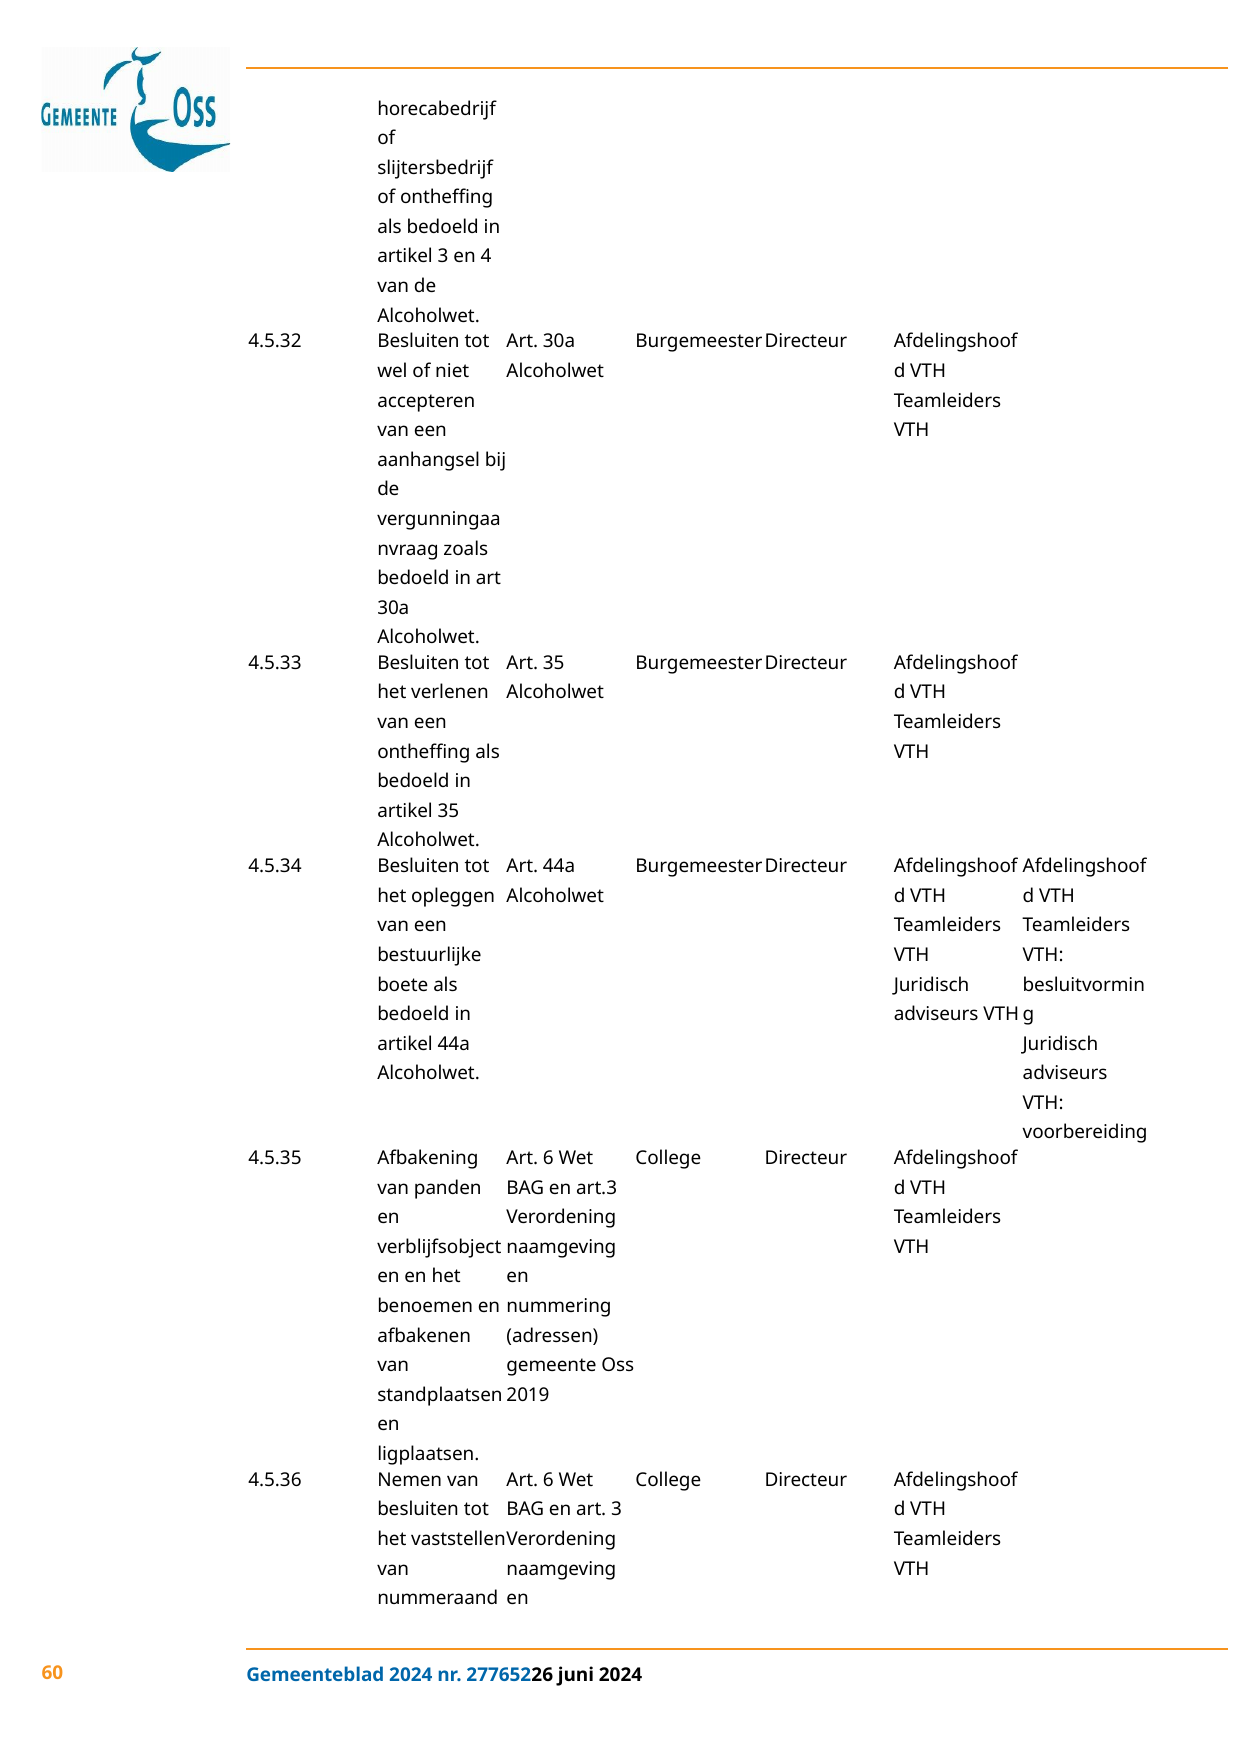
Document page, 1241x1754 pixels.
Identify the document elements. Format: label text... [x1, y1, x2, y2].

table_cell Burgemeester [635, 649, 764, 852]
table_cell Directeur [764, 649, 893, 852]
table_cell College [635, 1144, 764, 1466]
table_cell Art. 6 Wet BAG en art.3 Verordening naamgeving en nummering (adressen) gemeente Oss 2019 [506, 1144, 635, 1466]
picture [41, 47, 231, 172]
table_cell Nemen van besluiten tot het vaststellen van nummeraand [377, 1466, 506, 1610]
table_cell Besluiten tot het opleggen van een bestuurlijke boete als bedoeld in artikel 44a Alcoholwet. [377, 853, 506, 1144]
table_cell [635, 95, 764, 328]
table_cell [1023, 1466, 1152, 1610]
table_cell Afdelingshoofd VTH Teamleiders VTH [894, 1466, 1022, 1610]
table_cell 4.5.35 [248, 1144, 377, 1466]
table_cell 4.5.33 [248, 649, 377, 852]
table_cell Directeur [764, 853, 893, 1144]
table_cell Directeur [764, 328, 893, 649]
table_cell [1023, 328, 1152, 649]
table_cell Afdelingshoofd VTH Teamleiders VTH: besluitvorming Juridisch adviseurs VTH: voorbereiding [1023, 853, 1152, 1144]
table_cell Afdelingshoofd VTH Teamleiders VTH [894, 1144, 1022, 1466]
table_cell Art. 6 Wet BAG en art. 3 Verordening naamgeving en [506, 1466, 635, 1610]
table_cell Afdelingshoofd VTH Teamleiders VTH [894, 328, 1022, 649]
table_cell horecabedrijf of slijtersbedrijf of ontheffing als bedoeld in artikel 3 en 4 van de Alcoholwet. [377, 95, 506, 328]
table_cell 4.5.36 [248, 1466, 377, 1610]
table_cell Besluiten tot wel of niet accepteren van een aanhangsel bij de vergunningaanvraag zoals bedoeld in art 30a Alcoholwet. [377, 328, 506, 649]
table_cell 4.5.34 [248, 853, 377, 1144]
table_cell Besluiten tot het verlenen van een ontheffing als bedoeld in artikel 35 Alcoholwet. [377, 649, 506, 852]
table_cell [506, 95, 635, 328]
table_cell Art. 44a Alcoholwet [506, 853, 635, 1144]
table_cell [1023, 649, 1152, 852]
table_cell [1023, 1144, 1152, 1466]
table_cell 4.5.32 [248, 328, 377, 649]
table_cell [248, 95, 377, 328]
table_cell Art. 30a Alcoholwet [506, 328, 635, 649]
table_cell Afdelingshoofd VTH Teamleiders VTH Juridisch adviseurs VTH [894, 853, 1022, 1144]
table_cell Directeur [764, 1144, 893, 1466]
table_cell Directeur [764, 1466, 893, 1610]
table_cell College [635, 1466, 764, 1610]
table_cell [1023, 95, 1152, 328]
table_cell [764, 95, 893, 328]
table_cell Afdelingshoofd VTH Teamleiders VTH [894, 649, 1022, 852]
table_cell Afbakening van panden en verblijfsobjecten en het benoemen en afbakenen van standplaatsen en ligplaatsen. [377, 1144, 506, 1466]
table_cell Burgemeester [635, 853, 764, 1144]
table_cell Burgemeester [635, 328, 764, 649]
table_cell Art. 35 Alcoholwet [506, 649, 635, 852]
table_cell [894, 95, 1022, 328]
